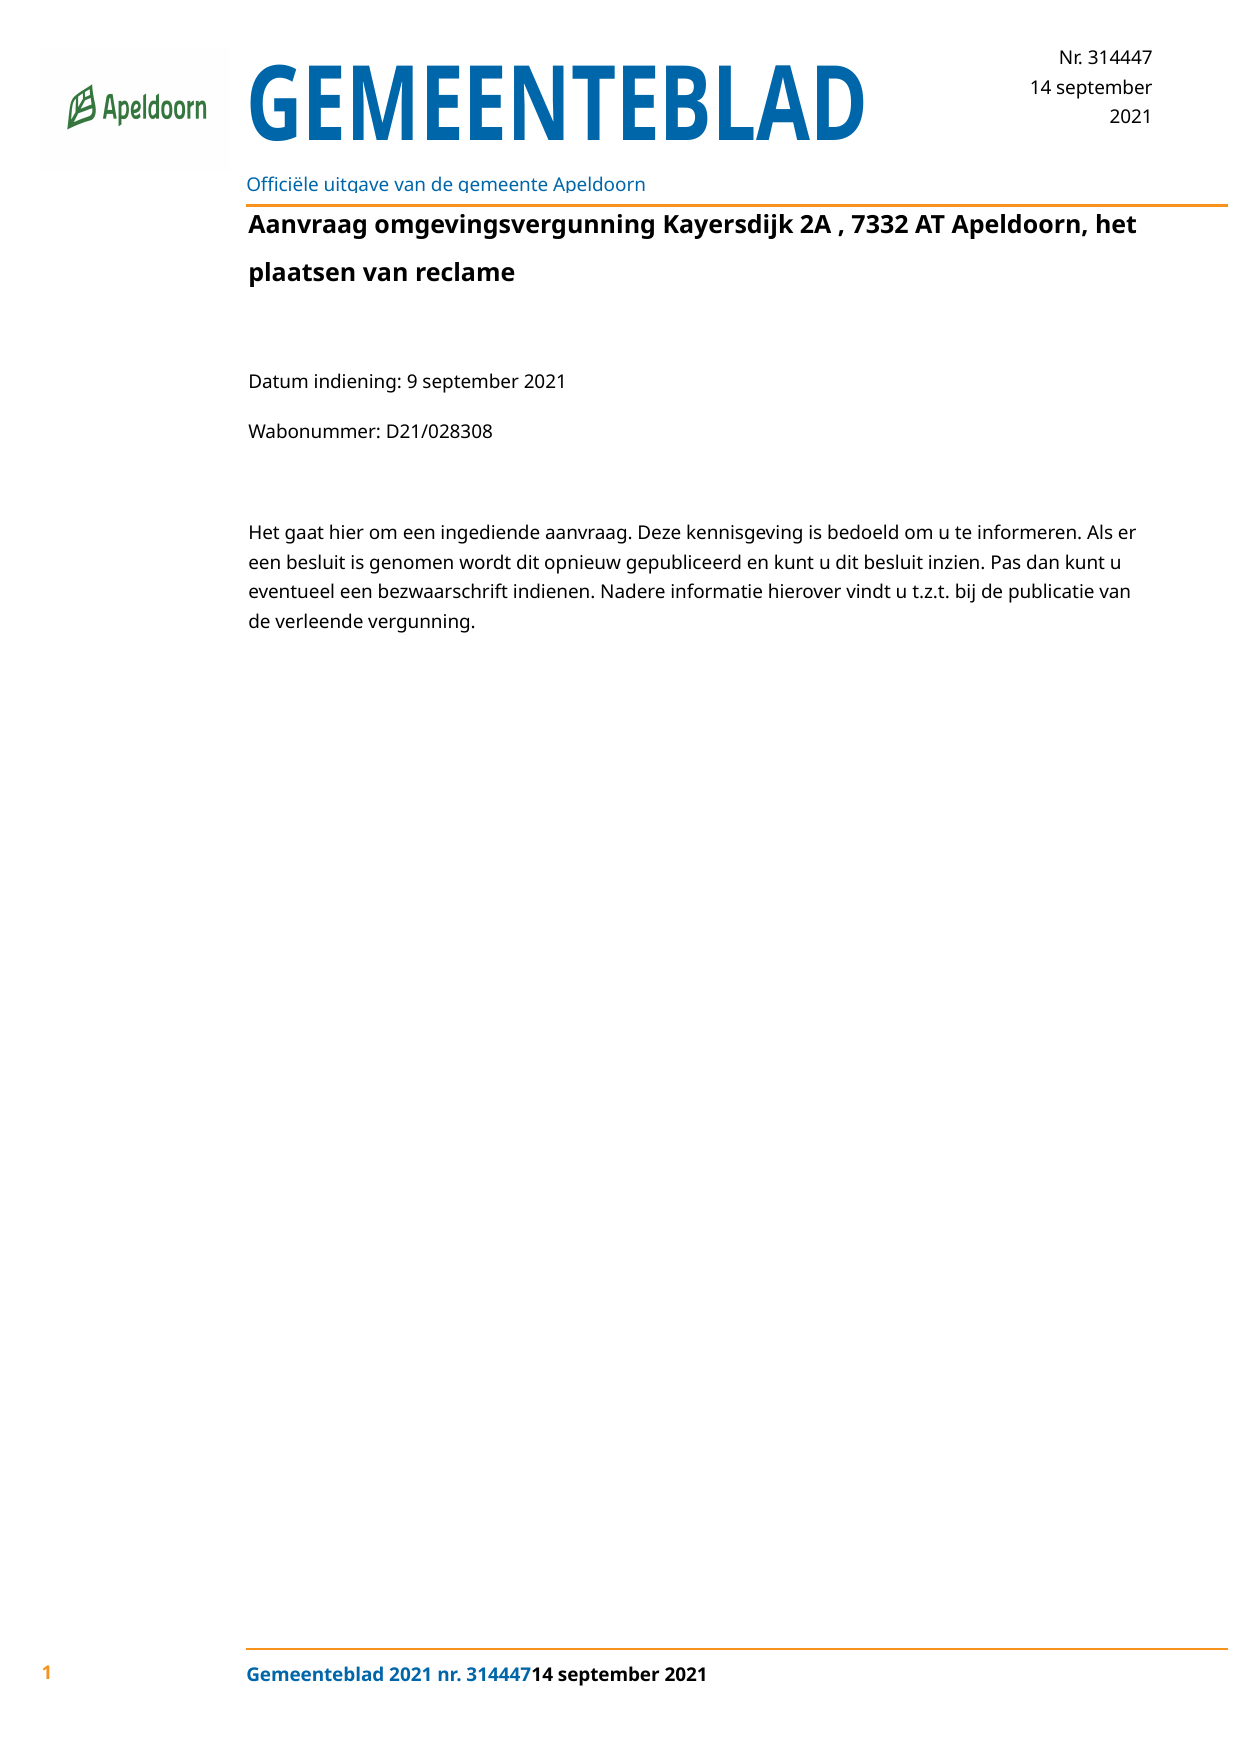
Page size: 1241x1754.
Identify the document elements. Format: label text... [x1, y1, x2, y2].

picture [41, 47, 231, 172]
text Datum indiening: 9 september 2021 [248, 368, 1152, 394]
text Aanvraag omgevingsvergunning Kayersdijk 2A , 7332 AT Apeldoorn, het plaatsen van reclame [248, 207, 1152, 288]
text Het gaat hier om een ingediende aanvraag. Deze kennisgeving is bedoeld om u te informeren. Als er een besluit is genomen wordt dit opnieuw gepubliceerd en kunt u dit besluit inzien. Pas dan kunt u eventueel een bezwaarschrift indienen. Nadere informatie hierover vindt u t.z.t. bij de publicatie van de verleende vergunning. [248, 519, 1152, 634]
text Wabonummer: D21/028308 [248, 419, 1152, 444]
